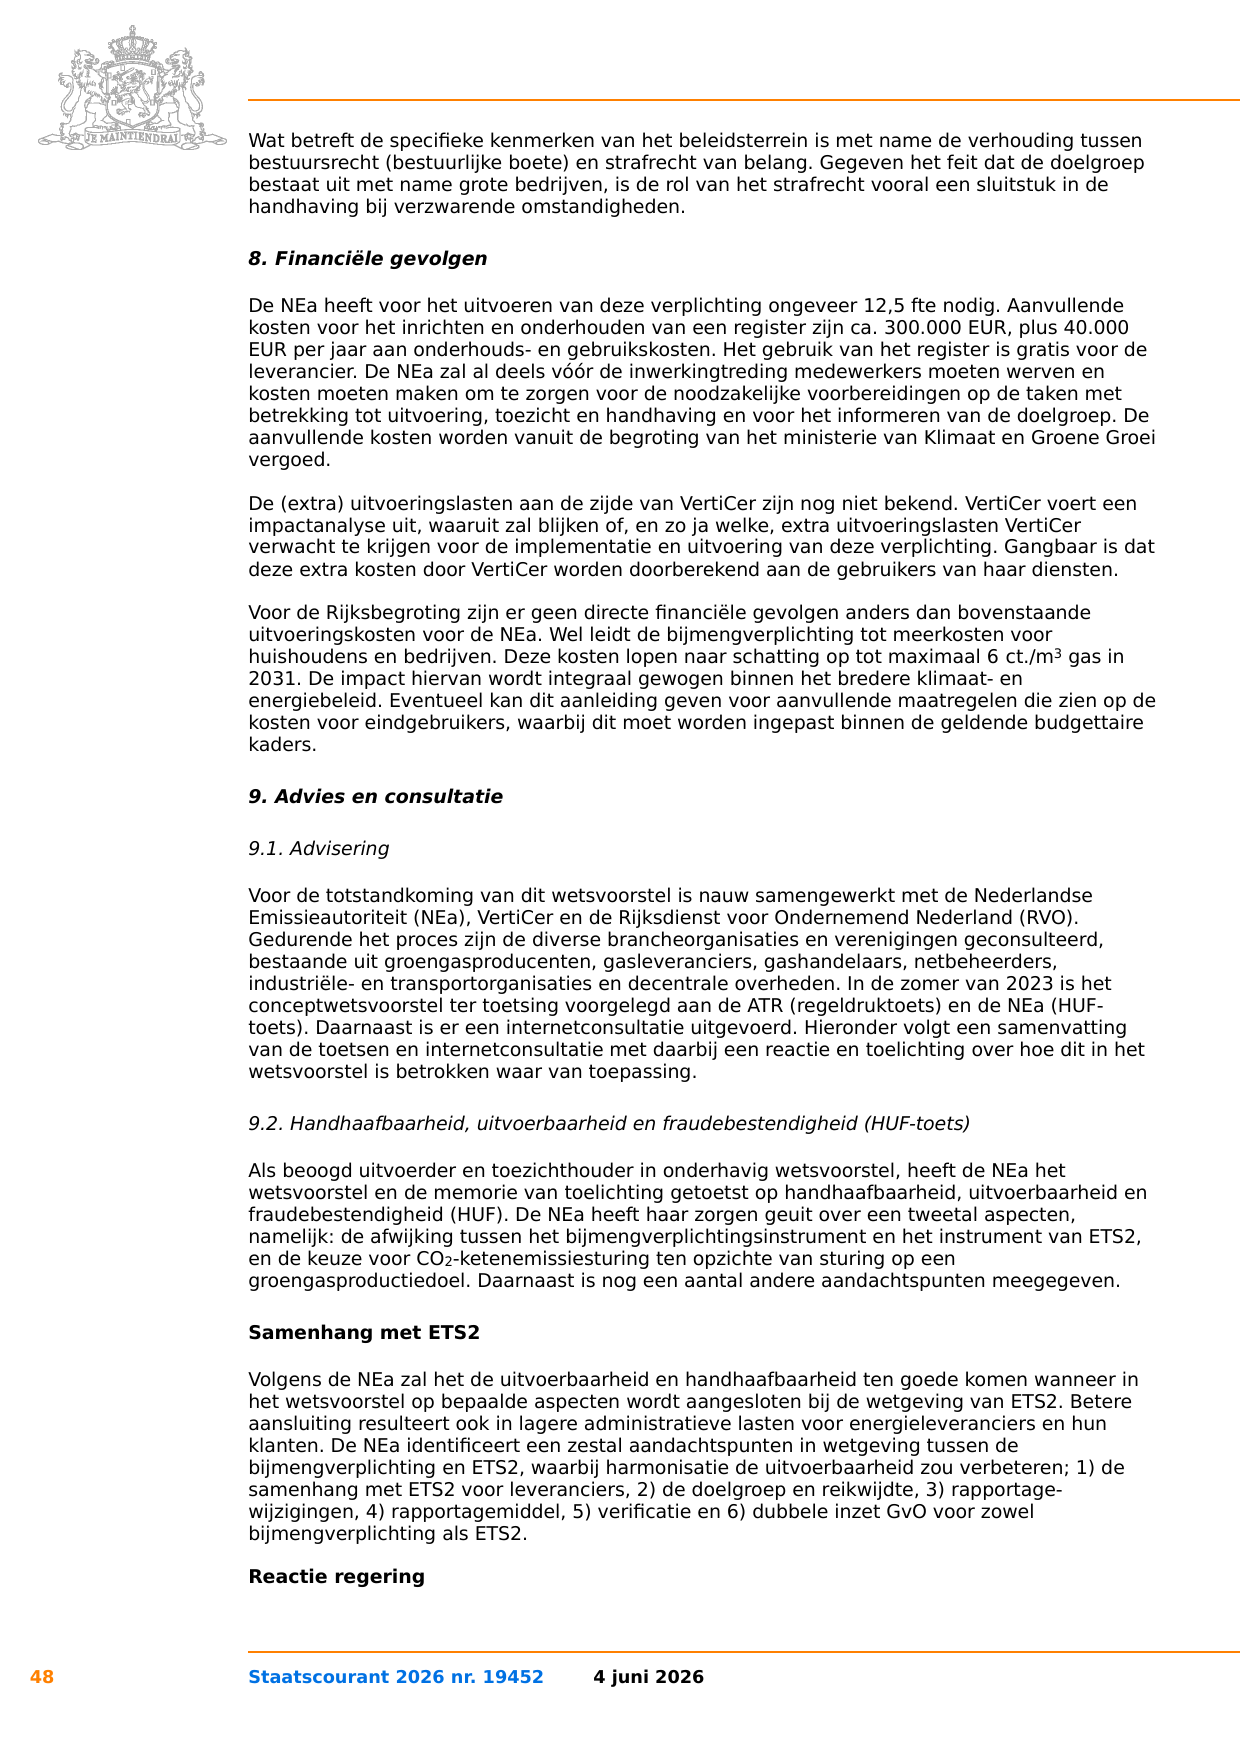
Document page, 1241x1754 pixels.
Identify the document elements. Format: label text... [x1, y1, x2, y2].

subtitle 8. Financiële gevolgen [248, 248, 1163, 270]
text De (extra) uitvoeringslasten aan de zijde van VertiCer zijn nog niet bekend. VertiCer voert een impactanalyse uit, waaruit zal blijken of, en zo ja welke, extra uitvoeringslasten VertiCer verwacht te krijgen voor de implementatie en uitvoering van deze verplichting. Gangbaar is dat deze extra kosten door VertiCer worden doorberekend aan de gebruikers van haar diensten. [248, 492, 1163, 580]
text Als beoogd uitvoerder en toezichthouder in onderhavig wetsvoorstel, heeft de NEa het wetsvoorstel en de memorie van toelichting getoetst op handhaafbaarheid, uitvoerbaarheid en fraudebestendigheid (HUF). De NEa heeft haar zorgen geuit over een tweetal aspecten, namelijk: de afwijking tussen het bijmengverplichtingsinstrument en het instrument van ETS2, en de keuze voor CO2-ketenemissiesturing ten opzichte van sturing op een groengasproductiedoel. Daarnaast is nog een aantal andere aandachtspunten meegegeven. [248, 1160, 1163, 1292]
text Reactie regering [248, 1566, 1163, 1588]
text De NEa heeft voor het uitvoeren van deze verplichting ongeveer 12,5 fte nodig. Aanvullende kosten voor het inrichten en onderhouden van een register zijn ca. 300.000 EUR, plus 40.000 EUR per jaar aan onderhouds- en gebruikskosten. Het gebruik van het register is gratis voor de leverancier. De NEa zal al deels vóór de inwerkingtreding medewerkers moeten werven en kosten moeten maken om te zorgen voor de noodzakelijke voorbereidingen op de taken met betrekking tot uitvoering, toezicht en handhaving en voor het informeren van de doelgroep. De aanvullende kosten worden vanuit de begroting van het ministerie van Klimaat en Groene Groei vergoed. [248, 295, 1163, 471]
text Voor de totstandkoming van dit wetsvoorstel is nauw samengewerkt met de Nederlandse Emissieautoriteit (NEa), VertiCer en de Rijksdienst voor Ondernemend Nederland (RVO). Gedurende het proces zijn de diverse brancheorganisaties en verenigingen geconsulteerd, bestaande uit groengasproducenten, gasleveranciers, gashandelaars, netbeheerders, industriële- en transportorganisaties en decentrale overheden. In de zomer van 2023 is het conceptwetsvoorstel ter toetsing voorgelegd aan de ATR (regeldruktoets) en de NEa (HUF-toets). Daarnaast is er een internetconsultatie uitgevoerd. Hieronder volgt een samenvatting van de toetsen en internetconsultatie met daarbij een reactie en toelichting over hoe dit in het wetsvoorstel is betrokken waar van toepassing. [248, 885, 1163, 1083]
subtitle 9. Advies en consultatie [248, 786, 1163, 808]
subtitle 9.2. Handhaafbaarheid, uitvoerbaarheid en fraudebestendigheid (HUF-toets) [248, 1113, 1163, 1135]
text Wat betreft de specifieke kenmerken van het beleidsterrein is met name de verhouding tussen bestuursrecht (bestuurlijke boete) en strafrecht van belang. Gegeven het feit dat de doelgroep bestaat uit met name grote bedrijven, is de rol van het strafrecht vooral een sluitstuk in de handhaving bij verzwarende omstandigheden. [248, 130, 1163, 218]
subtitle 9.1. Advisering [248, 838, 1163, 860]
picture [38, 25, 227, 150]
text Volgens de NEa zal het de uitvoerbaarheid en handhaafbaarheid ten goede komen wanneer in het wetsvoorstel op bepaalde aspecten wordt aangesloten bij de wetgeving van ETS2. Betere aansluiting resulteert ook in lagere administratieve lasten voor energieleveranciers en hun klanten. De NEa identificeert een zestal aandachtspunten in wetgeving tussen de bijmengverplichting en ETS2, waarbij harmonisatie de uitvoerbaarheid zou verbeteren; 1) de samenhang met ETS2 voor leveranciers, 2) de doelgroep en reikwijdte, 3) rapportage-wijzigingen, 4) rapportagemiddel, 5) verificatie en 6) dubbele inzet GvO voor zowel bijmengverplichting als ETS2. [248, 1369, 1163, 1544]
subtitle Samenhang met ETS2 [248, 1322, 1163, 1344]
text Voor de Rijksbegroting zijn er geen directe financiële gevolgen anders dan bovenstaande uitvoeringskosten voor de NEa. Wel leidt de bijmengverplichting tot meerkosten voor huishoudens en bedrijven. Deze kosten lopen naar schatting op tot maximaal 6 ct./m3 gas in 2031. De impact hiervan wordt integraal gewogen binnen het bredere klimaat- en energiebeleid. Eventueel kan dit aanleiding geven voor aanvullende maatregelen die zien op de kosten voor eindgebruikers, waarbij dit moet worden ingepast binnen de geldende budgettaire kaders. [248, 602, 1163, 756]
